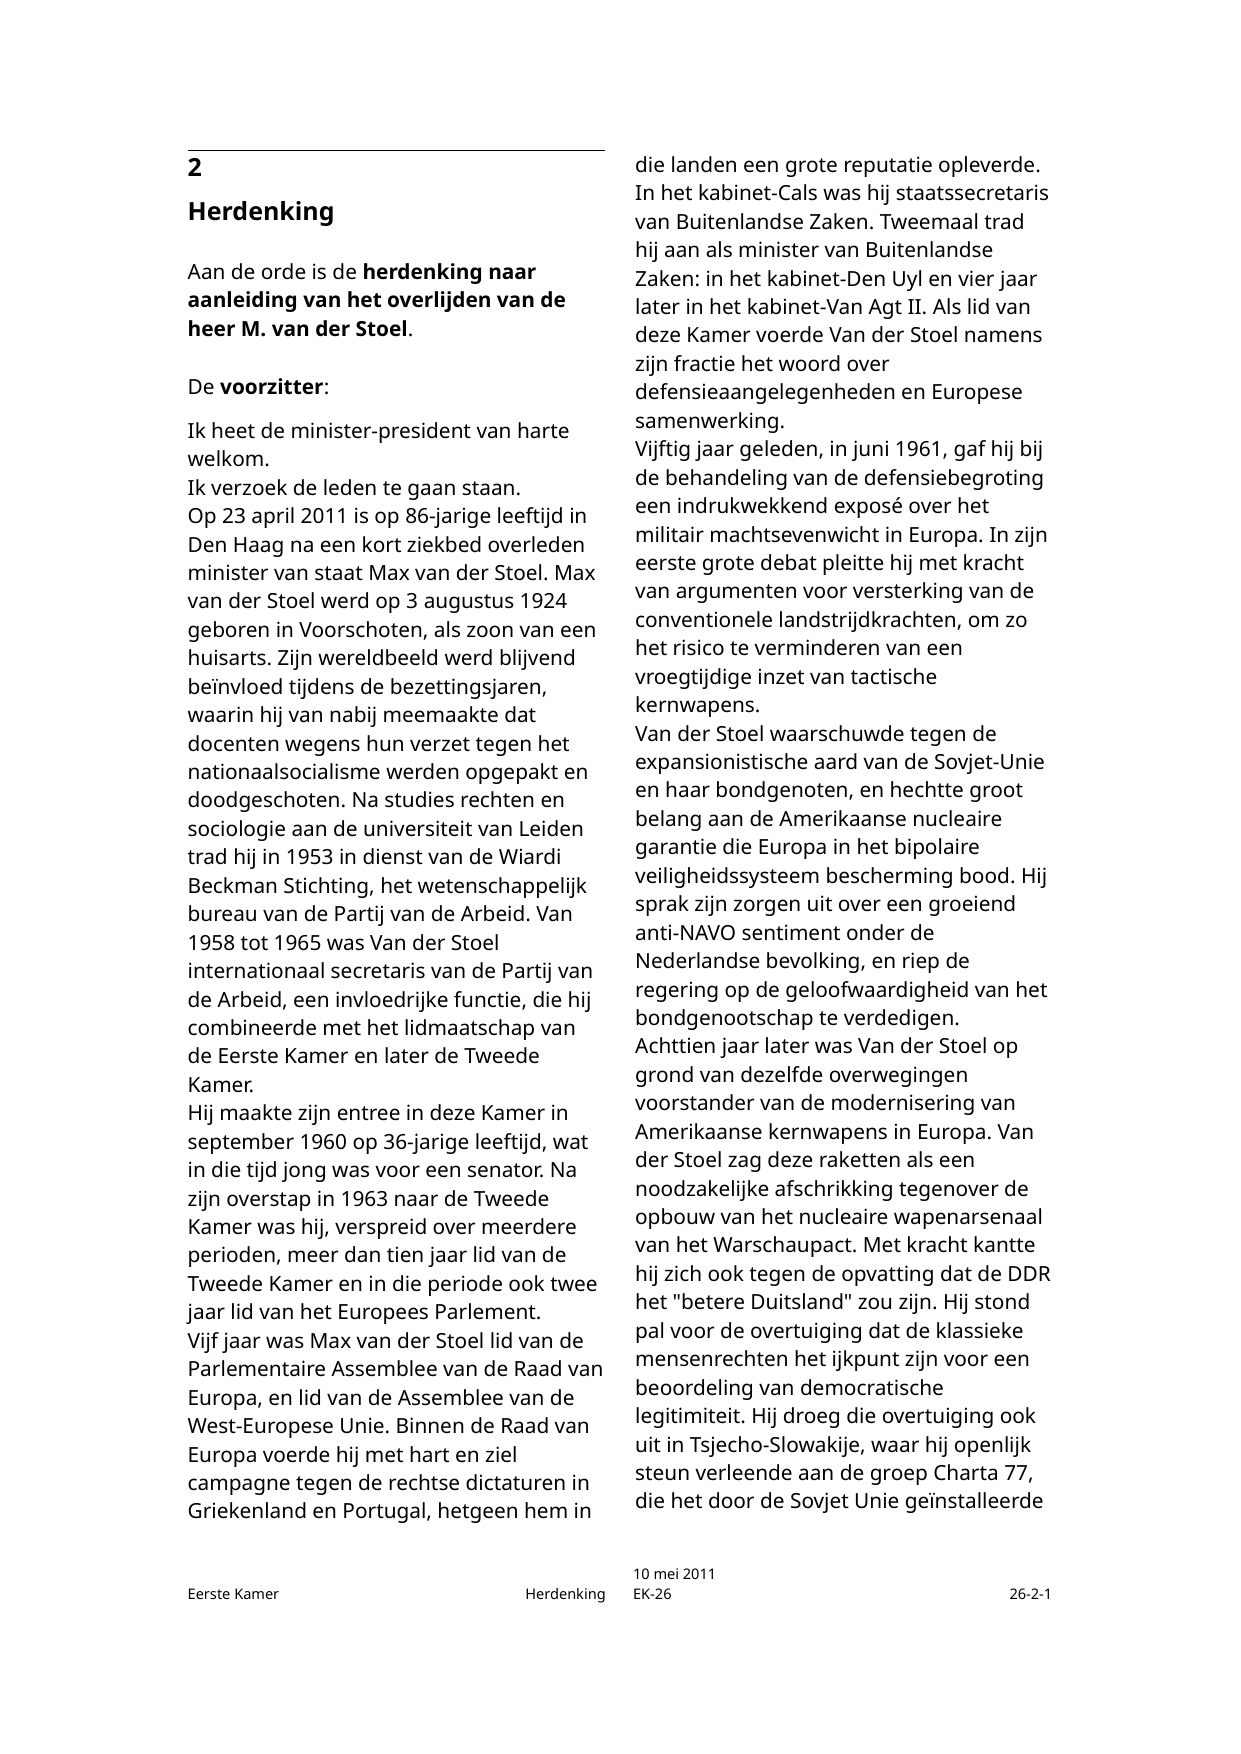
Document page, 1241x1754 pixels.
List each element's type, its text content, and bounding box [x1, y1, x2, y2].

text die landen een grote reputatie opleverde. [635, 150, 1053, 178]
text 2 [187, 151, 605, 184]
text In het kabinet-Cals was hij staatssecretaris van Buitenlandse Zaken. Tweemaal trad hij aan als minister van Buitenlandse Zaken: in het kabinet-Den Uyl en vier jaar later in het kabinet-Van Agt II. Als lid van deze Kamer voerde Van der Stoel namens zijn fractie het woord over defensieaangelegenheden en Europese samenwerking. [635, 178, 1053, 434]
text Ik heet de minister-president van harte welkom. [187, 416, 605, 473]
text Vijftig jaar geleden, in juni 1961, gaf hij bij de behandeling van de defensiebegroting een indrukwekkend exposé over het militair machtsevenwicht in Europa. In zijn eerste grote debat pleitte hij met kracht van argumenten voor versterking van de conventionele landstrijdkrachten, om zo het risico te verminderen van een vroegtijdige inzet van tactische kernwapens. [635, 434, 1053, 719]
text Aan de orde is de herdenking naar aanleiding van het overlijden van de heer M. van der Stoel. [187, 257, 605, 342]
text Hij maakte zijn entree in deze Kamer in september 1960 op 36-jarige leeftijd, wat in die tijd jong was voor een senator. Na zijn overstap in 1963 naar de Tweede Kamer was hij, verspreid over meerdere perioden, meer dan tien jaar lid van de Tweede Kamer en in die periode ook twee jaar lid van het Europees Parlement. [187, 1098, 605, 1326]
text Achttien jaar later was Van der Stoel op grond van dezelfde overwegingen voorstander van de modernisering van Amerikaanse kernwapens in Europa. Van der Stoel zag deze raketten als een noodzakelijke afschrikking tegenover de opbouw van het nucleaire wapenarsenaal van het Warschaupact. Met kracht kantte hij zich ook tegen de opvatting dat de DDR het "betere Duitsland" zou zijn. Hij stond pal voor de overtuiging dat de klassieke mensenrechten het ijkpunt zijn voor een beoordeling van democratische legitimiteit. Hij droeg die overtuiging ook uit in Tsjecho-Slowakije, waar hij openlijk steun verleende aan de groep Charta 77, die het door de Sovjet Unie geïnstalleerde [635, 1032, 1053, 1515]
text Vijf jaar was Max van der Stoel lid van de Parlementaire Assemblee van de Raad van Europa, en lid van de Assemblee van de West-Europese Unie. Binnen de Raad van Europa voerde hij met hart en ziel campagne tegen de rechtse dictaturen in Griekenland en Portugal, hetgeen hem in [187, 1326, 605, 1525]
text Van der Stoel waarschuwde tegen de expansionistische aard van de Sovjet-Unie en haar bondgenoten, en hechtte groot belang aan de Amerikaanse nucleaire garantie die Europa in het bipolaire veiligheidssysteem bescherming bood. Hij sprak zijn zorgen uit over een groeiend anti-NAVO sentiment onder de Nederlandse bevolking, en riep de regering op de geloofwaardigheid van het bondgenootschap te verdedigen. [635, 719, 1053, 1032]
text Ik verzoek de leden te gaan staan. [187, 473, 605, 501]
text Herdenking [187, 193, 605, 227]
text Op 23 april 2011 is op 86-jarige leeftijd in Den Haag na een kort ziekbed overleden minister van staat Max van der Stoel. Max van der Stoel werd op 3 augustus 1924 geboren in Voorschoten, als zoon van een huisarts. Zijn wereldbeeld werd blijvend beïnvloed tijdens de bezettingsjaren, waarin hij van nabij meemaakte dat docenten wegens hun verzet tegen het nationaalsocialisme werden opgepakt en doodgeschoten. Na studies rechten en sociologie aan de universiteit van Leiden trad hij in 1953 in dienst van de Wiardi Beckman Stichting, het wetenschappelijk bureau van de Partij van de Arbeid. Van 1958 tot 1965 was Van der Stoel internationaal secretaris van de Partij van de Arbeid, een invloedrijke functie, die hij combineerde met het lidmaatschap van de Eerste Kamer en later de Tweede Kamer. [187, 501, 605, 1098]
text De voorzitter: [187, 372, 605, 401]
